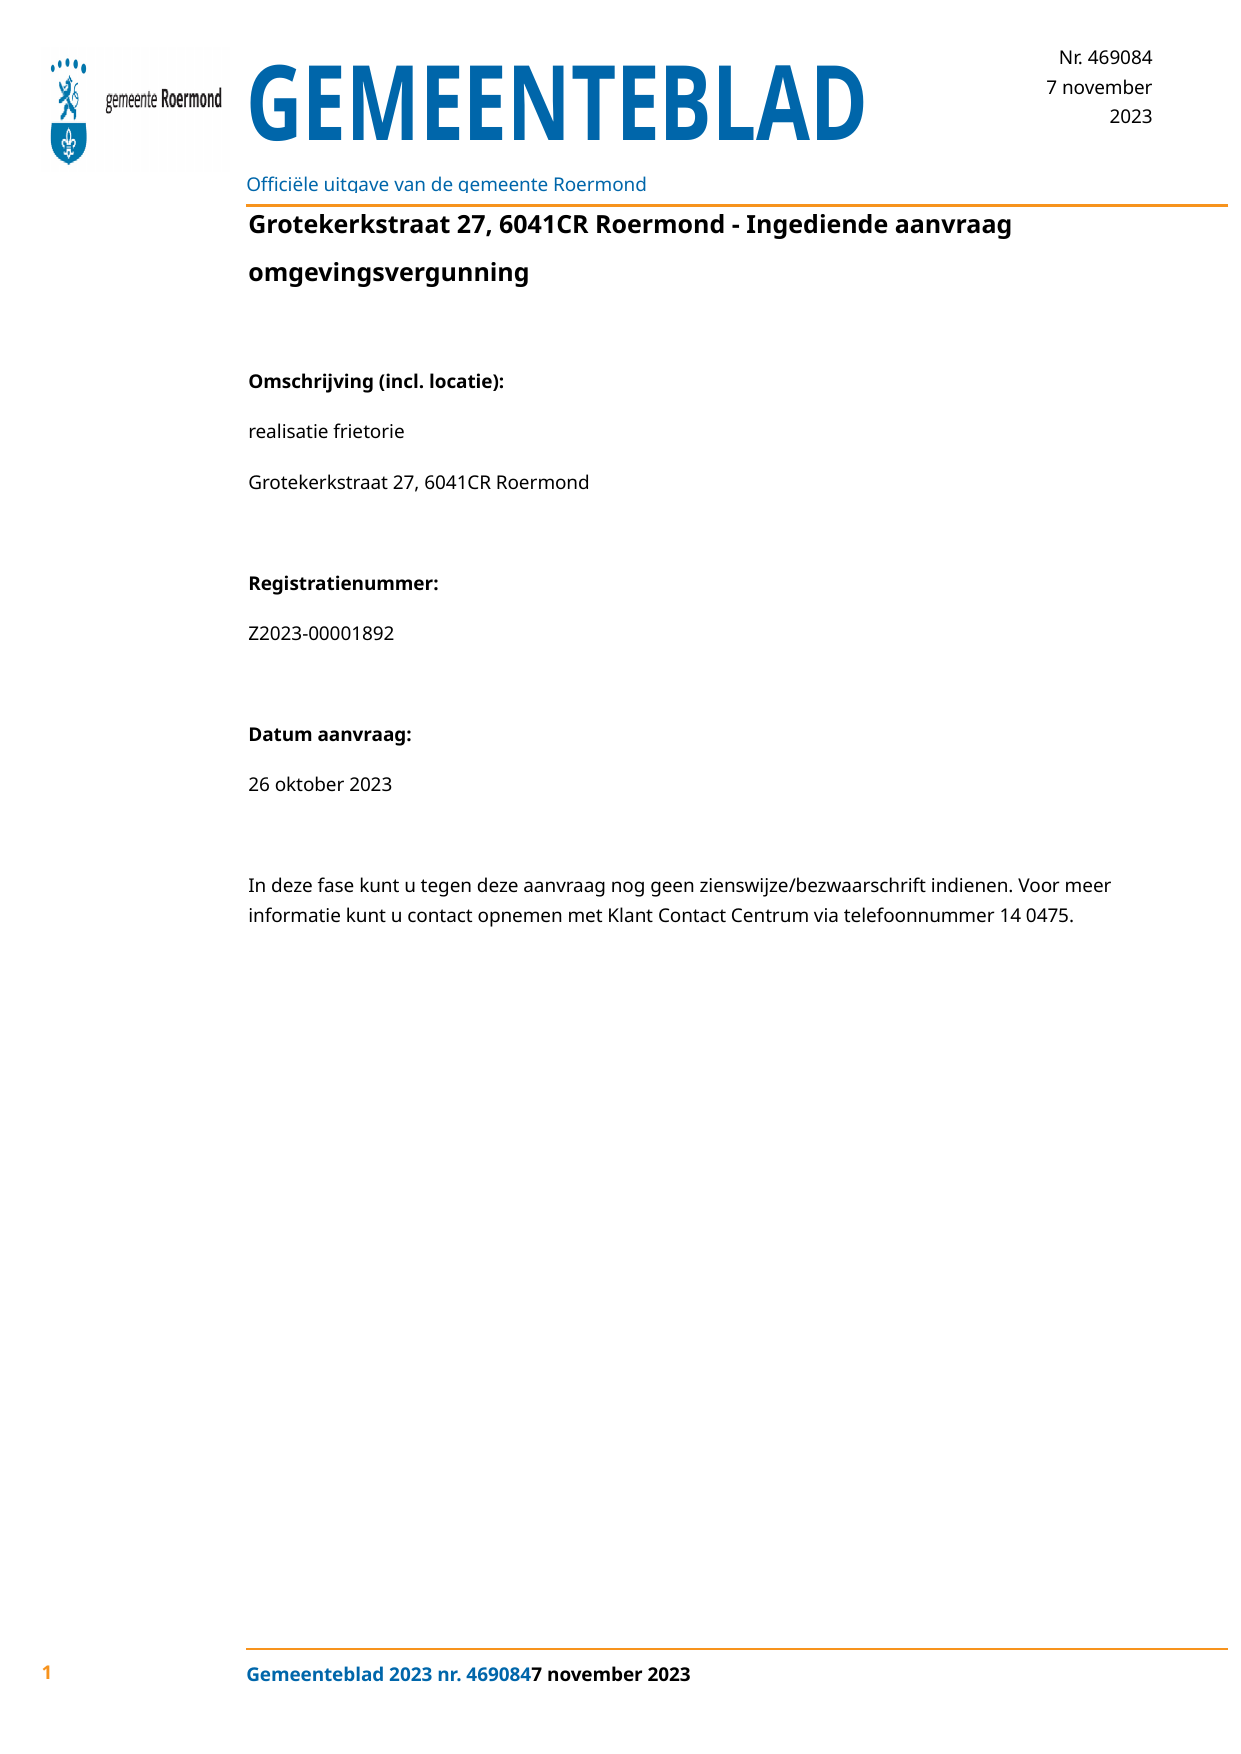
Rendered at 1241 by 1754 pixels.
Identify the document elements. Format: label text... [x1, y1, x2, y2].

text Grotekerkstraat 27, 6041CR Roermond - Ingediende aanvraag omgevingsvergunning [248, 207, 1152, 288]
text Datum aanvraag: [248, 721, 1152, 747]
text realisatie frietorie [248, 419, 1152, 444]
text Grotekerkstraat 27, 6041CR Roermond [248, 469, 1152, 495]
picture [41, 47, 231, 172]
text Omschrijving (incl. locatie): [248, 368, 1152, 394]
text Z2023-00001892 [248, 620, 1152, 646]
text In deze fase kunt u tegen deze aanvraag nog geen zienswijze/bezwaarschrift indienen. Voor meer informatie kunt u contact opnemen met Klant Contact Centrum via telefoonnummer 14 0475. [248, 872, 1152, 928]
text Registratienummer: [248, 570, 1152, 596]
text 26 oktober 2023 [248, 772, 1152, 797]
